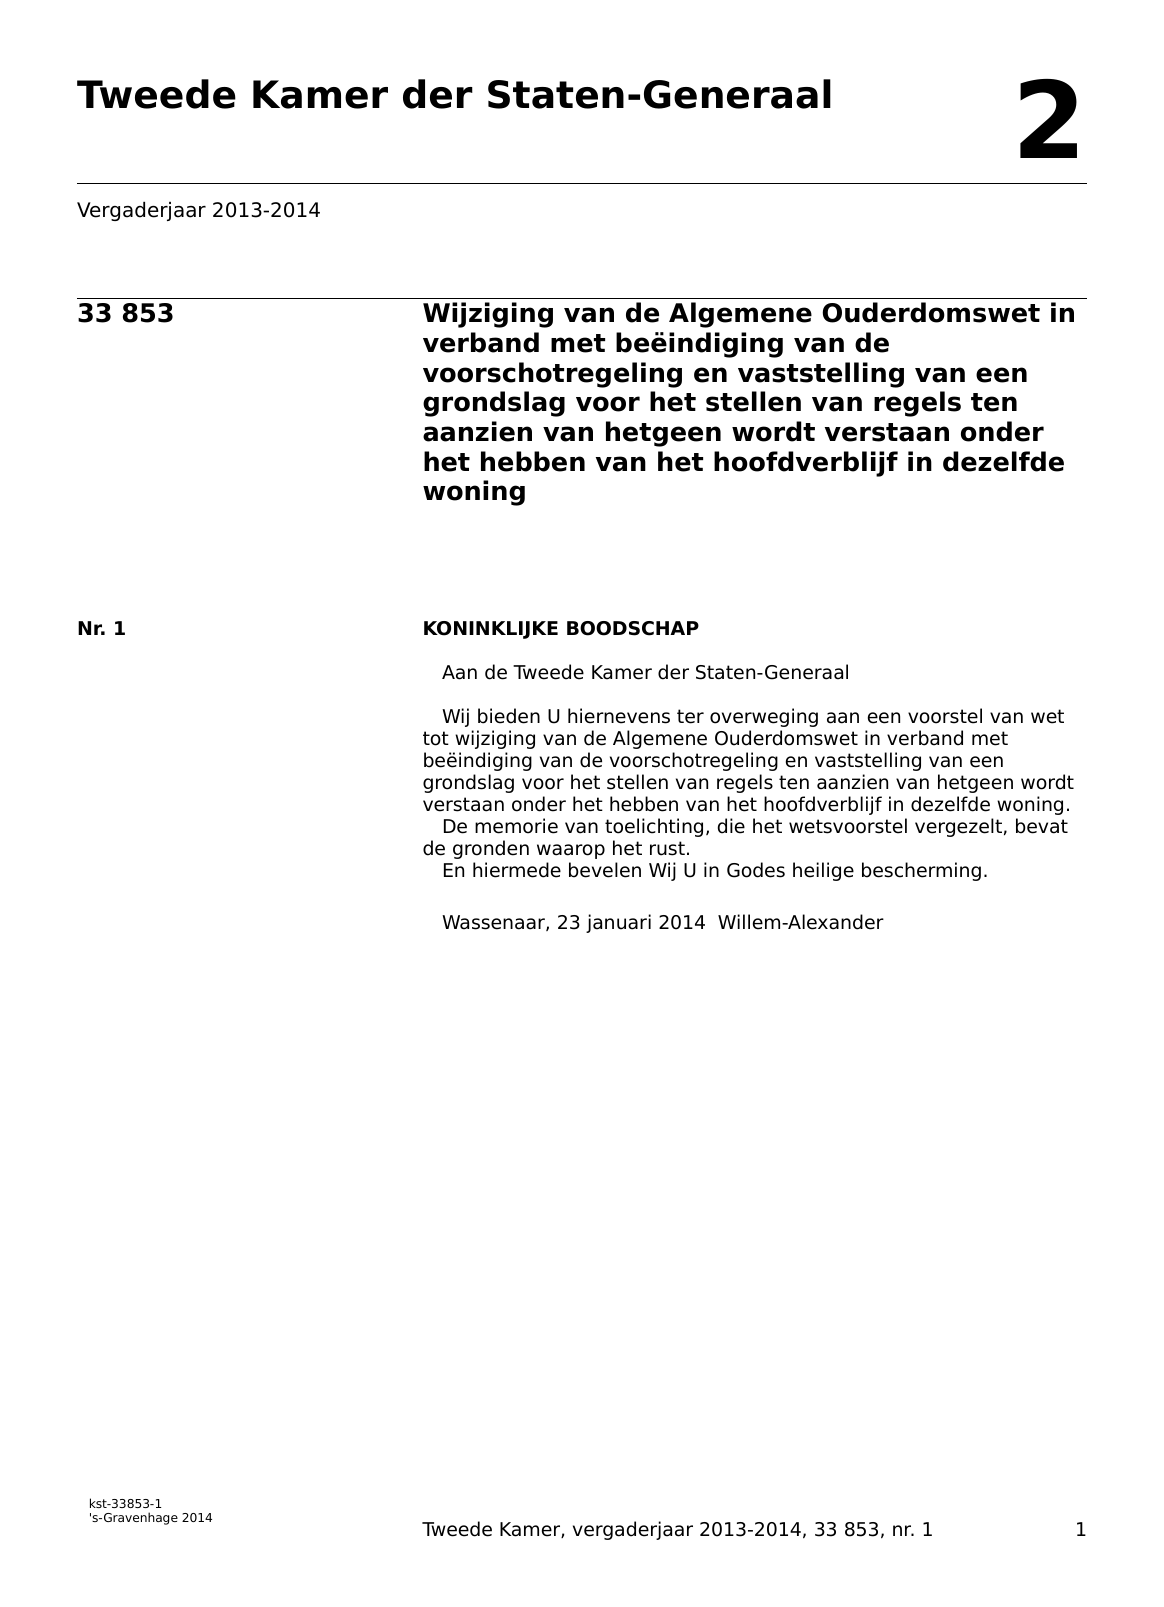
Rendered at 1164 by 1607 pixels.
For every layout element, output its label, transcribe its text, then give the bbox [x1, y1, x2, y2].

text En hiermede bevelen Wij U in Godes heilige bescherming. [422, 860, 1087, 882]
table_header Tweede Kamer der Staten-Generaal [77, 59, 886, 183]
table_cell Vergaderjaar 2013-2014 [77, 184, 1087, 298]
text Aan de Tweede Kamer der Staten-Generaal [422, 662, 1087, 684]
text 's-Gravenhage 2014 [88, 1511, 323, 1525]
text Wij bieden U hiernevens ter overweging aan een voorstel van wet tot wijziging van de Algemene Ouderdomswet in verband met beëindiging van de voorschotregeling en vaststelling van een grondslag voor het stellen van regels ten aanzien van hetgeen wordt verstaan onder het hebben van het hoofdverblijf in dezelfde woning. [422, 706, 1087, 816]
text De memorie van toelichting, die het wetsvoorstel vergezelt, bevat de gronden waarop het rust. [422, 816, 1087, 860]
table_header 2 [886, 59, 1087, 183]
text kst-33853-1 [88, 1497, 323, 1511]
subtitle 33 853 Wijziging van de Algemene Ouderdomswet in verband met beëindiging van de voorschotregeling en vaststelling van een grondslag voor het stellen van regels ten aanzien van hetgeen wordt verstaan onder het hebben van het hoofdverblijf in dezelfde woning [77, 299, 1087, 507]
subtitle Nr. 1 KONINKLIJKE BOODSCHAP [77, 618, 1087, 640]
text Wassenaar, 23 januari 2014 Willem-Alexander [422, 912, 1087, 934]
